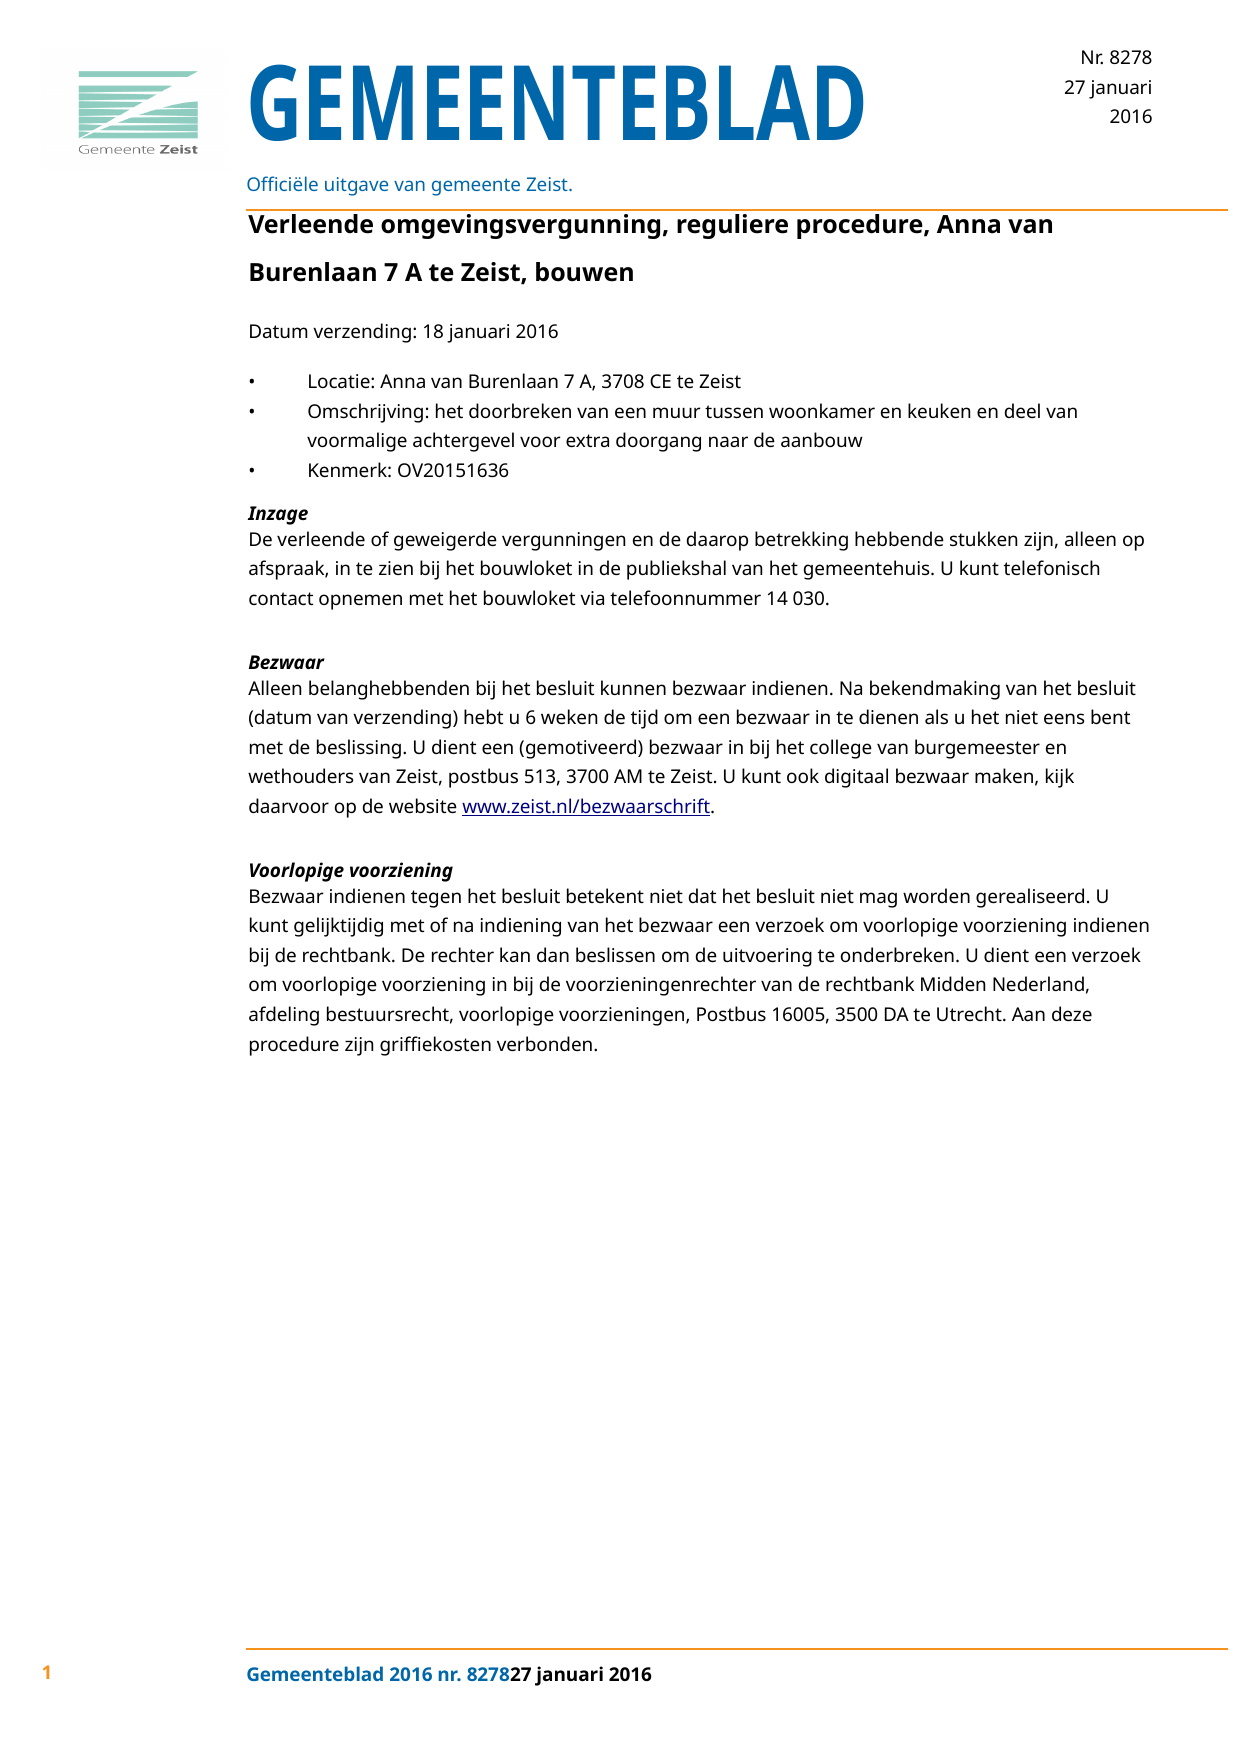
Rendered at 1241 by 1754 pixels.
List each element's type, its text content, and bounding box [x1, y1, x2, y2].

text Verleende omgevingsvergunning, reguliere procedure, Anna van Burenlaan 7 A te Zeist, bouwen [248, 211, 1152, 288]
text Datum verzending: 18 januari 2016 [248, 318, 1152, 344]
list Locatie: Anna van Burenlaan 7 A, 3708 CE te Zeist [248, 368, 1152, 394]
text Alleen belanghebbenden bij het besluit kunnen bezwaar indienen. Na bekendmaking van het besluit (datum van verzending) hebt u 6 weken de tijd om een bezwaar in te dienen als u het niet eens bent met de beslissing. U dient een (gemotiveerd) bezwaar in bij het college van burgemeester en wethouders van Zeist, postbus 513, 3700 AM te Zeist. U kunt ook digitaal bezwaar maken, kijk daarvoor op de website www.zeist.nl/bezwaarschrift. [248, 675, 1152, 819]
text Voorlopige voorziening [248, 857, 1152, 883]
text Inzage [248, 500, 1152, 526]
list Kenmerk: OV20151636 [248, 457, 1152, 483]
text Bezwaar [248, 649, 1152, 675]
list Omschrijving: het doorbreken van een muur tussen woonkamer en keuken en deel van voormalige achtergevel voor extra doorgang naar de aanbouw [248, 398, 1152, 453]
text De verleende of geweigerde vergunningen en de daarop betrekking hebbende stukken zijn, alleen op afspraak, in te zien bij het bouwloket in de publiekshal van het gemeentehuis. U kunt telefonisch contact opnemen met het bouwloket via telefoonnummer 14 030. [248, 526, 1152, 611]
text Bezwaar indienen tegen het besluit betekent niet dat het besluit niet mag worden gerealiseerd. U kunt gelijktijdig met of na indiening van het bezwaar een verzoek om voorlopige voorziening indienen bij de rechtbank. De rechter kan dan beslissen om de uitvoering te onderbreken. U dient een verzoek om voorlopige voorziening in bij de voorzieningenrechter van de rechtbank Midden Nederland, afdeling bestuursrecht, voorlopige voorzieningen, Postbus 16005, 3500 DA te Utrecht. Aan deze procedure zijn griffiekosten verbonden. [248, 883, 1152, 1056]
picture [41, 47, 231, 172]
